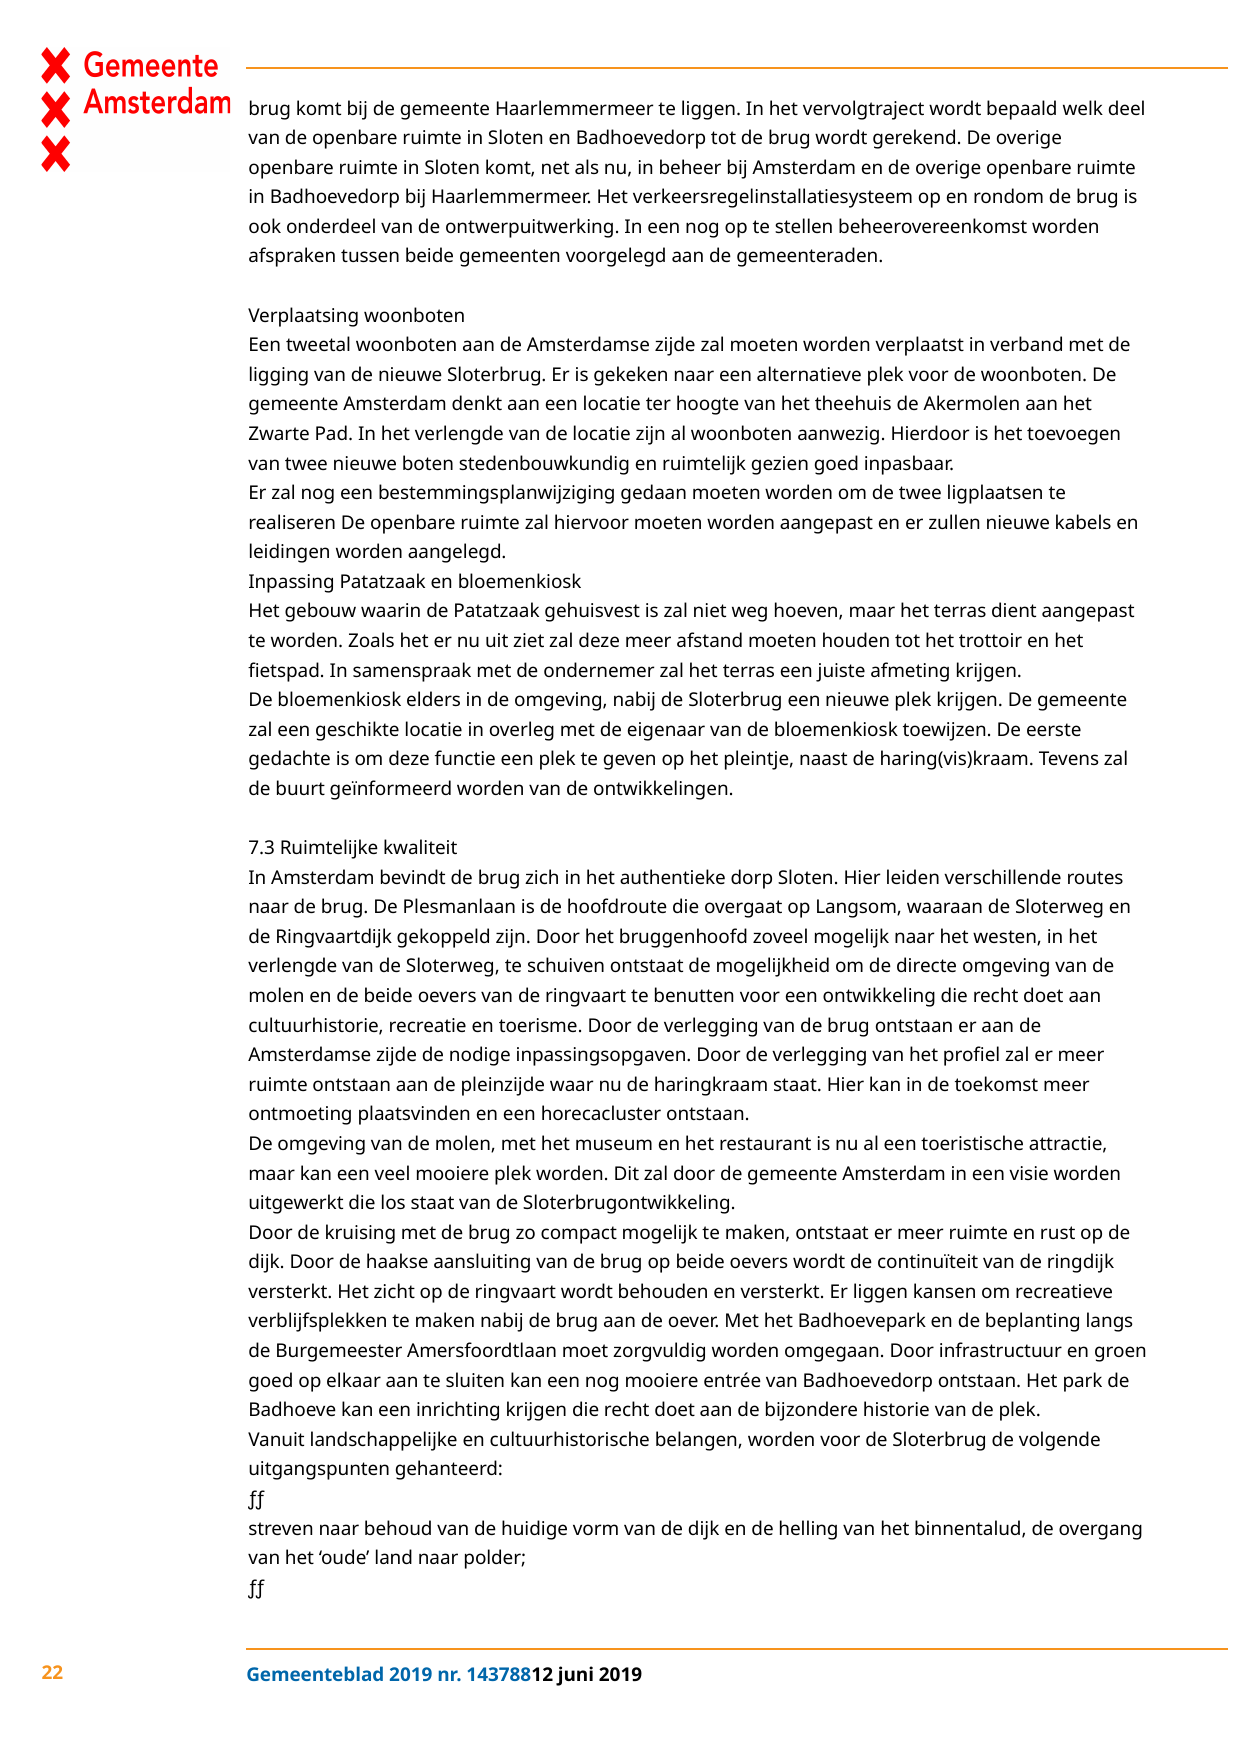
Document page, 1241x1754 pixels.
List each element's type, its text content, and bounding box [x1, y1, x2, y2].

text Vanuit landschappelijke en cultuurhistorische belangen, worden voor de Sloterbrug de volgende uitgangspunten gehanteerd: [248, 1426, 1152, 1481]
text Er zal nog een bestemmingsplanwijziging gedaan moeten worden om de twee ligplaatsen te realiseren De openbare ruimte zal hiervoor moeten worden aangepast en er zullen nieuwe kabels en leidingen worden aangelegd. [248, 479, 1152, 564]
text brug komt bij de gemeente Haarlemmermeer te liggen. In het vervolgtraject wordt bepaald welk deel van de openbare ruimte in Sloten en Badhoevedorp tot de brug wordt gerekend. De overige openbare ruimte in Sloten komt, net als nu, in beheer bij Amsterdam en de overige openbare ruimte in Badhoevedorp bij Haarlemmermeer. Het verkeersregelinstallatiesysteem op en rondom de brug is ook onderdeel van de ontwerpuitwerking. In een nog op te stellen beheerovereenkomst worden afspraken tussen beide gemeenten voorgelegd aan de gemeenteraden. [248, 95, 1152, 268]
text De omgeving van de molen, met het museum en het restaurant is nu al een toeristische attractie, maar kan een veel mooiere plek worden. Dit zal door de gemeente Amsterdam in een visie worden uitgewerkt die los staat van de Sloterbrugontwikkeling. [248, 1130, 1152, 1215]
text Door de kruising met de brug zo compact mogelijk te maken, ontstaat er meer ruimte en rust op de dijk. Door de haakse aansluiting van de brug op beide oevers wordt de continuïteit van de ringdijk versterkt. Het zicht op de ringvaart wordt behouden en versterkt. Er liggen kansen om recreatieve verblijfsplekken te maken nabij de brug aan de oever. Met het Badhoevepark en de beplanting langs de Burgemeester Amersfoordtlaan moet zorgvuldig worden omgegaan. Door infrastructuur en groen goed op elkaar aan te sluiten kan een nog mooiere entrée van Badhoevedorp ontstaan. Het park de Badhoeve kan een inrichting krijgen die recht doet aan de bijzondere historie van de plek. [248, 1219, 1152, 1422]
text Het gebouw waarin de Patatzaak gehuisvest is zal niet weg hoeven, maar het terras dient aangepast te worden. Zoals het er nu uit ziet zal deze meer afstand moeten houden tot het trottoir en het fietspad. In samenspraak met de ondernemer zal het terras een juiste afmeting krijgen. [248, 598, 1152, 683]
text ƒƒ [248, 1485, 1152, 1511]
text De bloemenkiosk elders in de omgeving, nabij de Sloterbrug een nieuwe plek krijgen. De gemeente zal een geschikte locatie in overleg met de eigenaar van de bloemenkiosk toewijzen. De eerste gedachte is om deze functie een plek te geven op het pleintje, naast de haring(vis)kraam. Tevens zal de buurt geïnformeerd worden van de ontwikkelingen. [248, 686, 1152, 801]
text ƒƒ [248, 1574, 1152, 1600]
text Verplaatsing woonboten [248, 302, 1152, 328]
text 7.3 Ruimtelijke kwaliteit [248, 834, 1152, 860]
text streven naar behoud van de huidige vorm van de dijk en de helling van het binnentalud, de overgang van het ‘oude’ land naar polder; [248, 1515, 1152, 1570]
text Een tweetal woonboten aan de Amsterdamse zijde zal moeten worden verplaatst in verband met de ligging van de nieuwe Sloterbrug. Er is gekeken naar een alternatieve plek voor de woonboten. De gemeente Amsterdam denkt aan een locatie ter hoogte van het theehuis de Akermolen aan het Zwarte Pad. In het verlengde van de locatie zijn al woonboten aanwezig. Hierdoor is het toevoegen van twee nieuwe boten stedenbouwkundig en ruimtelijk gezien goed inpasbaar. [248, 331, 1152, 476]
text In Amsterdam bevindt de brug zich in het authentieke dorp Sloten. Hier leiden verschillende routes naar de brug. De Plesmanlaan is de hoofdroute die overgaat op Langsom, waaraan de Sloterweg en de Ringvaartdijk gekoppeld zijn. Door het bruggenhoofd zoveel mogelijk naar het westen, in het verlengde van de Sloterweg, te schuiven ontstaat de mogelijkheid om de directe omgeving van de molen en de beide oevers van de ringvaart te benutten voor een ontwikkeling die recht doet aan cultuurhistorie, recreatie en toerisme. Door de verlegging van de brug ontstaan er aan de Amsterdamse zijde de nodige inpassingsopgaven. Door de verlegging van het profiel zal er meer ruimte ontstaan aan de pleinzijde waar nu de haringkraam staat. Hier kan in de toekomst meer ontmoeting plaatsvinden en een horecacluster ontstaan. [248, 864, 1152, 1126]
picture [41, 47, 231, 172]
text Inpassing Patatzaak en bloemenkiosk [248, 568, 1152, 594]
